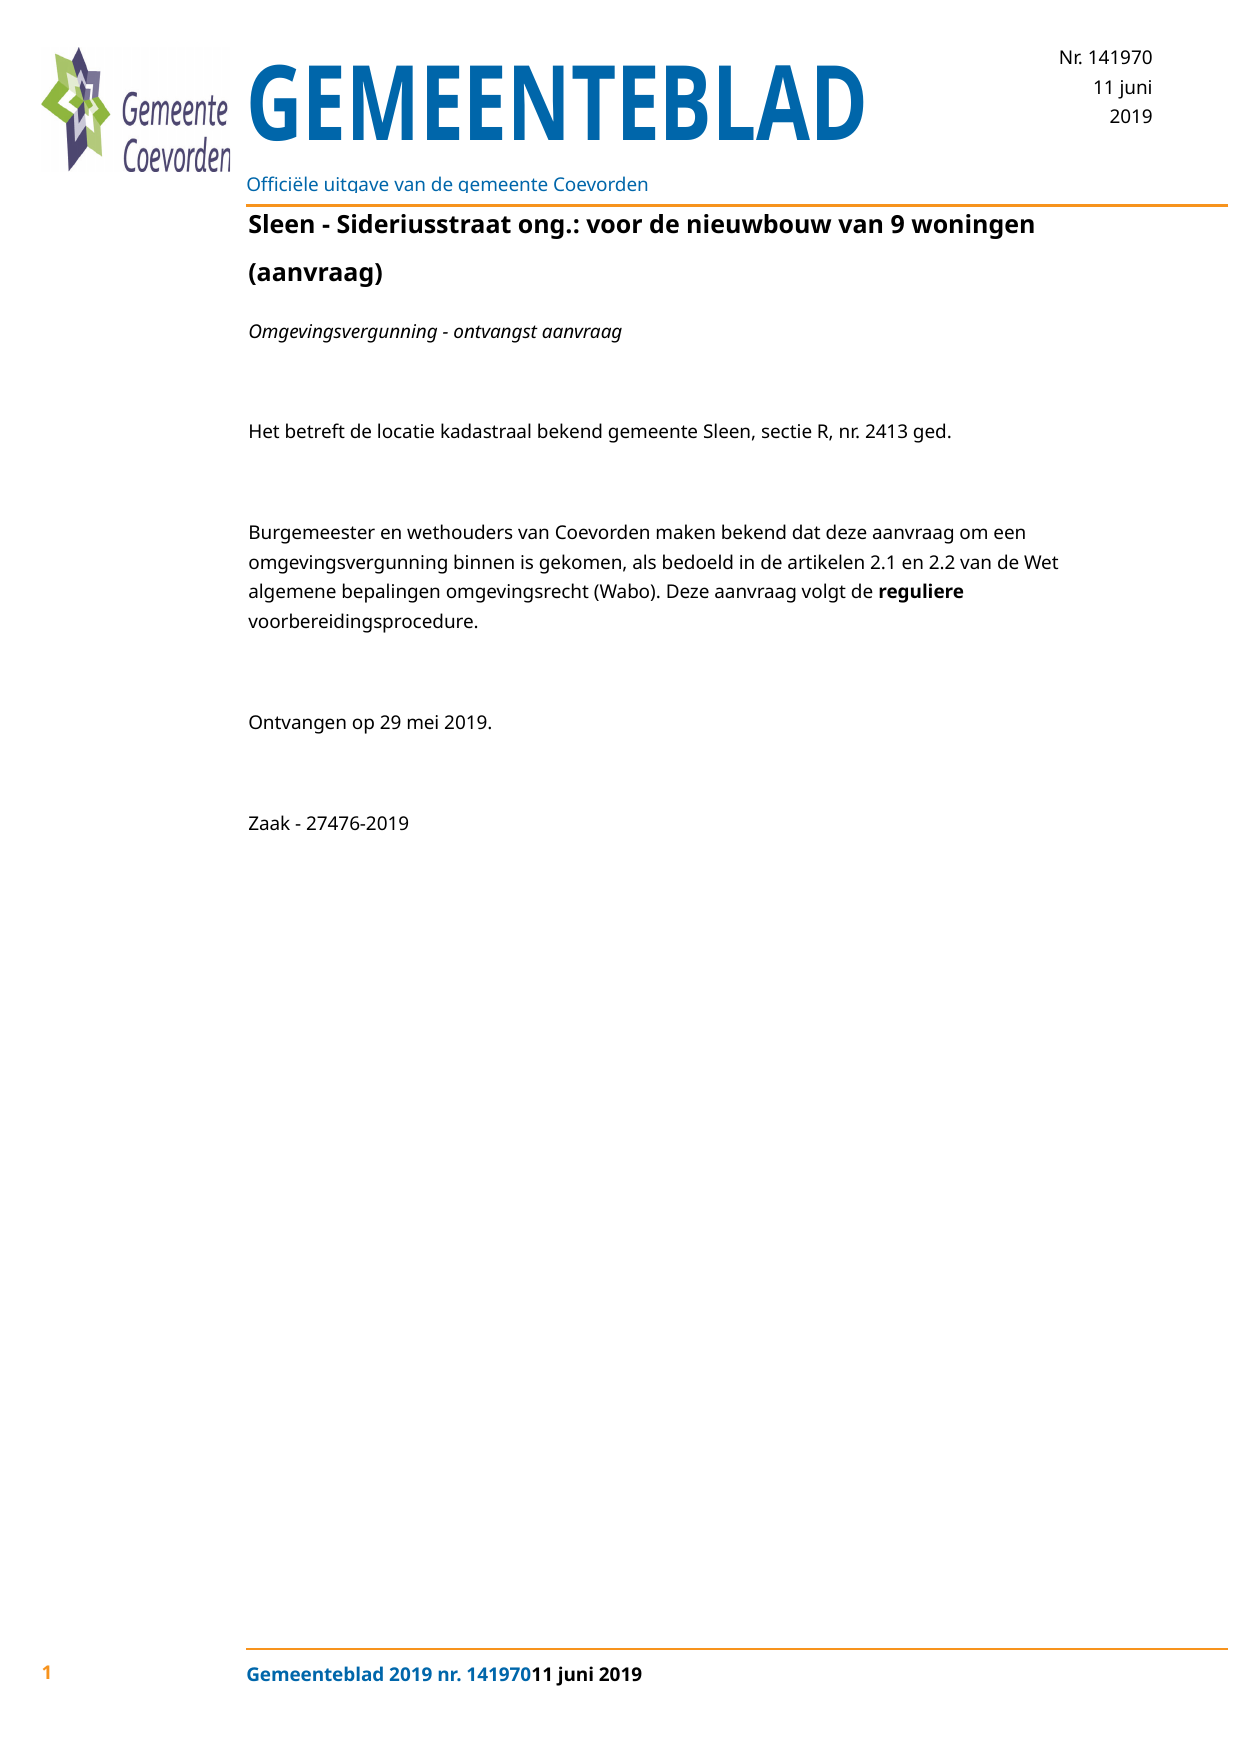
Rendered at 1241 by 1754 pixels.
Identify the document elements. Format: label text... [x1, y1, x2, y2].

text Sleen - Sideriusstraat ong.: voor de nieuwbouw van 9 woningen (aanvraag) [248, 207, 1152, 288]
text Ontvangen op 29 mei 2019. [248, 709, 1152, 735]
text Burgemeester en wethouders van Coevorden maken bekend dat deze aanvraag om een omgevingsvergunning binnen is gekomen, als bedoeld in de artikelen 2.1 en 2.2 van de Wet algemene bepalingen omgevingsrecht (Wabo). Deze aanvraag volgt de reguliere voorbereidingsprocedure. [248, 519, 1152, 634]
text Het betreft de locatie kadastraal bekend gemeente Sleen, sectie R, nr. 2413 ged. [248, 419, 1152, 444]
picture [41, 47, 231, 172]
text Omgevingsvergunning - ontvangst aanvraag [248, 318, 1152, 344]
text Zaak - 27476-2019 [248, 810, 1152, 836]
